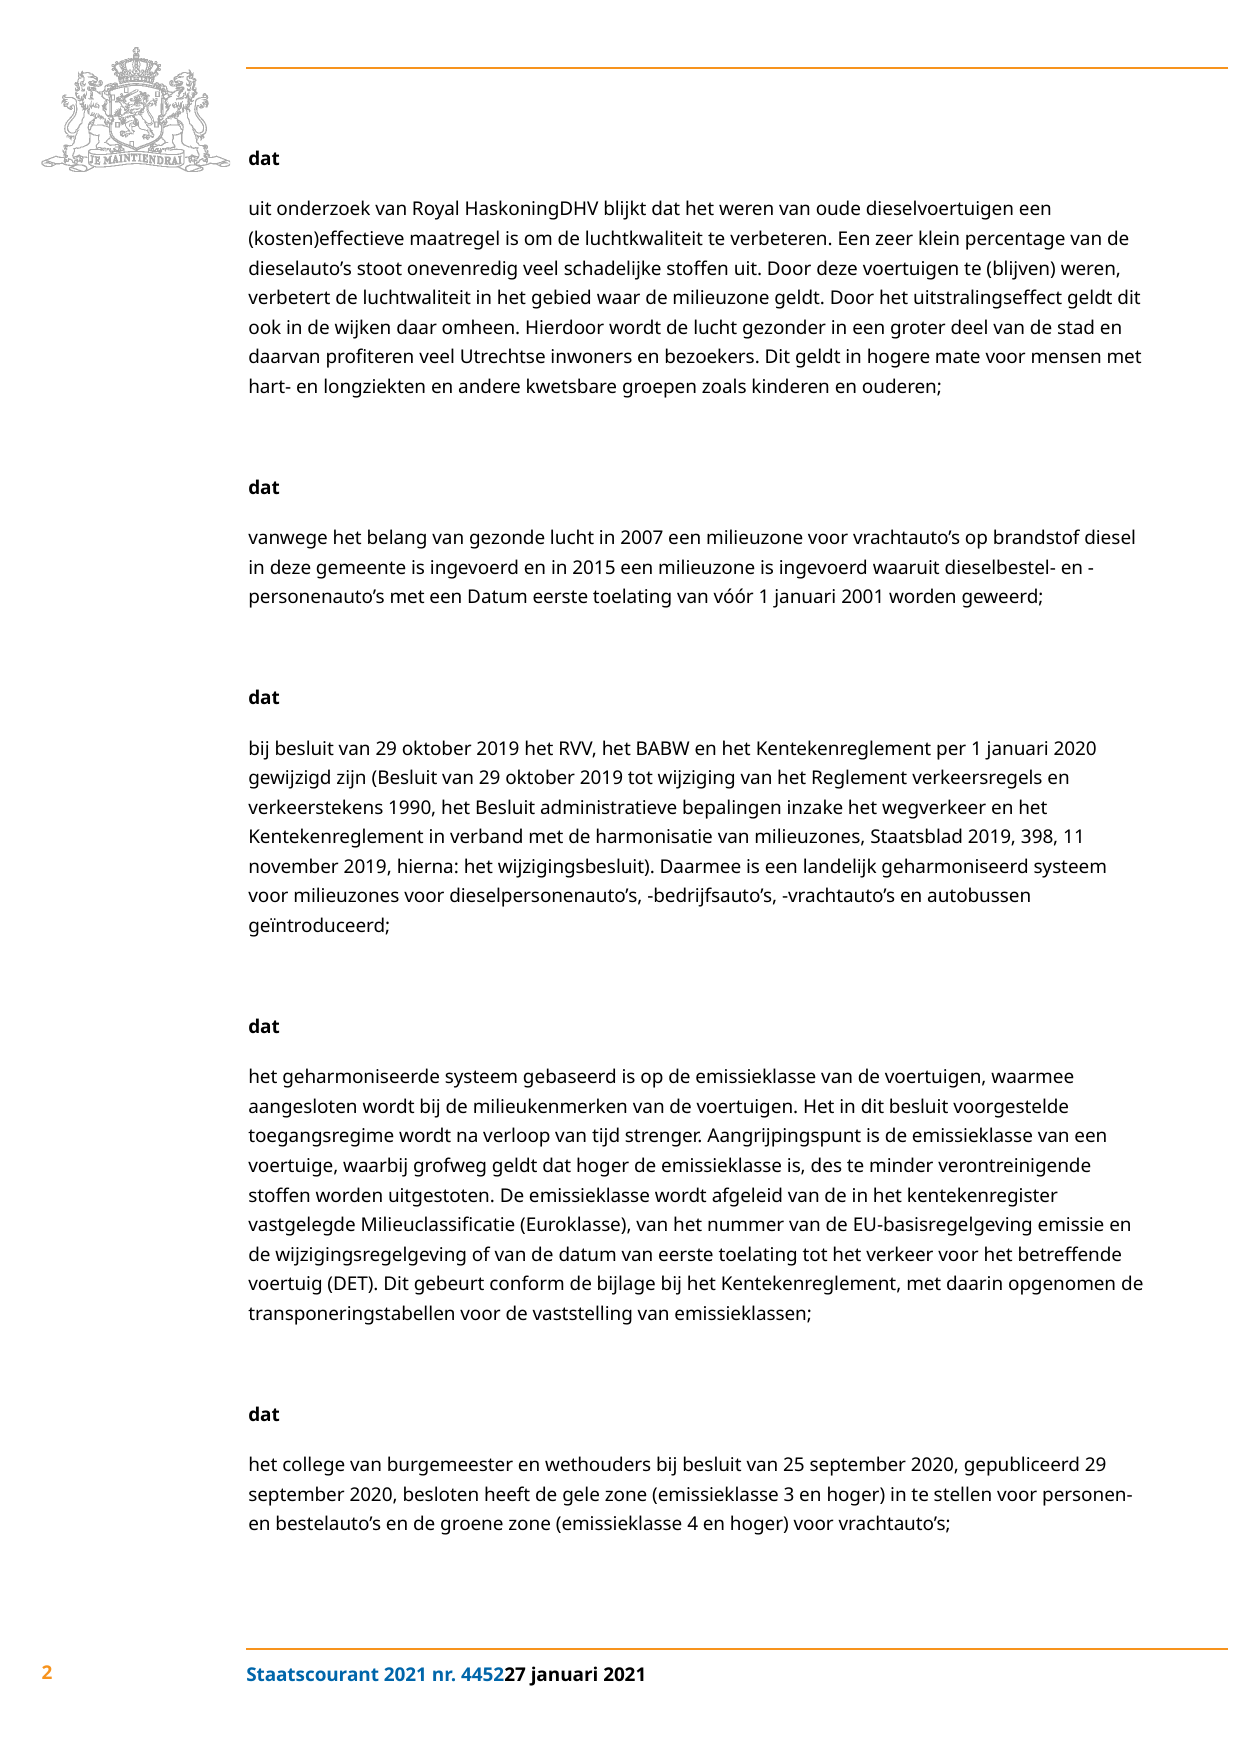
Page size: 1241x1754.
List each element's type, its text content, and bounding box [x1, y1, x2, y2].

text uit onderzoek van Royal HaskoningDHV blijkt dat het weren van oude dieselvoertuigen een (kosten)effectieve maatregel is om de luchtkwaliteit te verbeteren. Een zeer klein percentage van de dieselauto’s stoot onevenredig veel schadelijke stoffen uit. Door deze voertuigen te (blijven) weren, verbetert de luchtwaliteit in het gebied waar de milieuzone geldt. Door het uitstralingseffect geldt dit ook in de wijken daar omheen. Hierdoor wordt de lucht gezonder in een groter deel van de stad en daarvan profiteren veel Utrechtse inwoners en bezoekers. Dit geldt in hogere mate voor mensen met hart- en longziekten en andere kwetsbare groepen zoals kinderen en ouderen; [248, 196, 1152, 399]
text bij besluit van 29 oktober 2019 het RVV, het BABW en het Kentekenreglement per 1 januari 2020 gewijzigd zijn (Besluit van 29 oktober 2019 tot wijziging van het Reglement verkeersregels en verkeerstekens 1990, het Besluit administratieve bepalingen inzake het wegverkeer en het Kentekenreglement in verband met de harmonisatie van milieuzones, Staatsblad 2019, 398, 11 november 2019, hierna: het wijzigingsbesluit). Daarmee is een landelijk geharmoniseerd systeem voor milieuzones voor dieselpersonenauto’s, -bedrijfsauto’s, -vrachtauto’s en autobussen geïntroduceerd; [248, 735, 1152, 938]
picture [41, 47, 231, 172]
text dat [248, 684, 1152, 710]
text het geharmoniseerde systeem gebaseerd is op de emissieklasse van de voertuigen, waarmee aangesloten wordt bij de milieukenmerken van de voertuigen. Het in dit besluit voorgestelde toegangsregime wordt na verloop van tijd strenger. Aangrijpingspunt is de emissieklasse van een voertuige, waarbij grofweg geldt dat hoger de emissieklasse is, des te minder verontreinigende stoffen worden uitgestoten. De emissieklasse wordt afgeleid van de in het kentekenregister vastgelegde Milieuclassificatie (Euroklasse), van het nummer van de EU-basisregelgeving emissie en de wijzigingsregelgeving of van de datum van eerste toelating tot het verkeer voor het betreffende voertuig (DET). Dit gebeurt conform de bijlage bij het Kentekenreglement, met daarin opgenomen de transponeringstabellen voor de vaststelling van emissieklassen; [248, 1063, 1152, 1326]
text dat [248, 1401, 1152, 1427]
text dat [248, 1013, 1152, 1039]
text het college van burgemeester en wethouders bij besluit van 25 september 2020, gepubliceerd 29 september 2020, besloten heeft de gele zone (emissieklasse 3 en hoger) in te stellen voor personen- en bestelauto’s en de groene zone (emissieklasse 4 en hoger) voor vrachtauto’s; [248, 1451, 1152, 1536]
text dat [248, 145, 1152, 171]
text dat [248, 474, 1152, 500]
text vanwege het belang van gezonde lucht in 2007 een milieuzone voor vrachtauto’s op brandstof diesel in deze gemeente is ingevoerd en in 2015 een milieuzone is ingevoerd waaruit dieselbestel- en -personenauto’s met een Datum eerste toelating van vóór 1 januari 2001 worden geweerd; [248, 524, 1152, 609]
